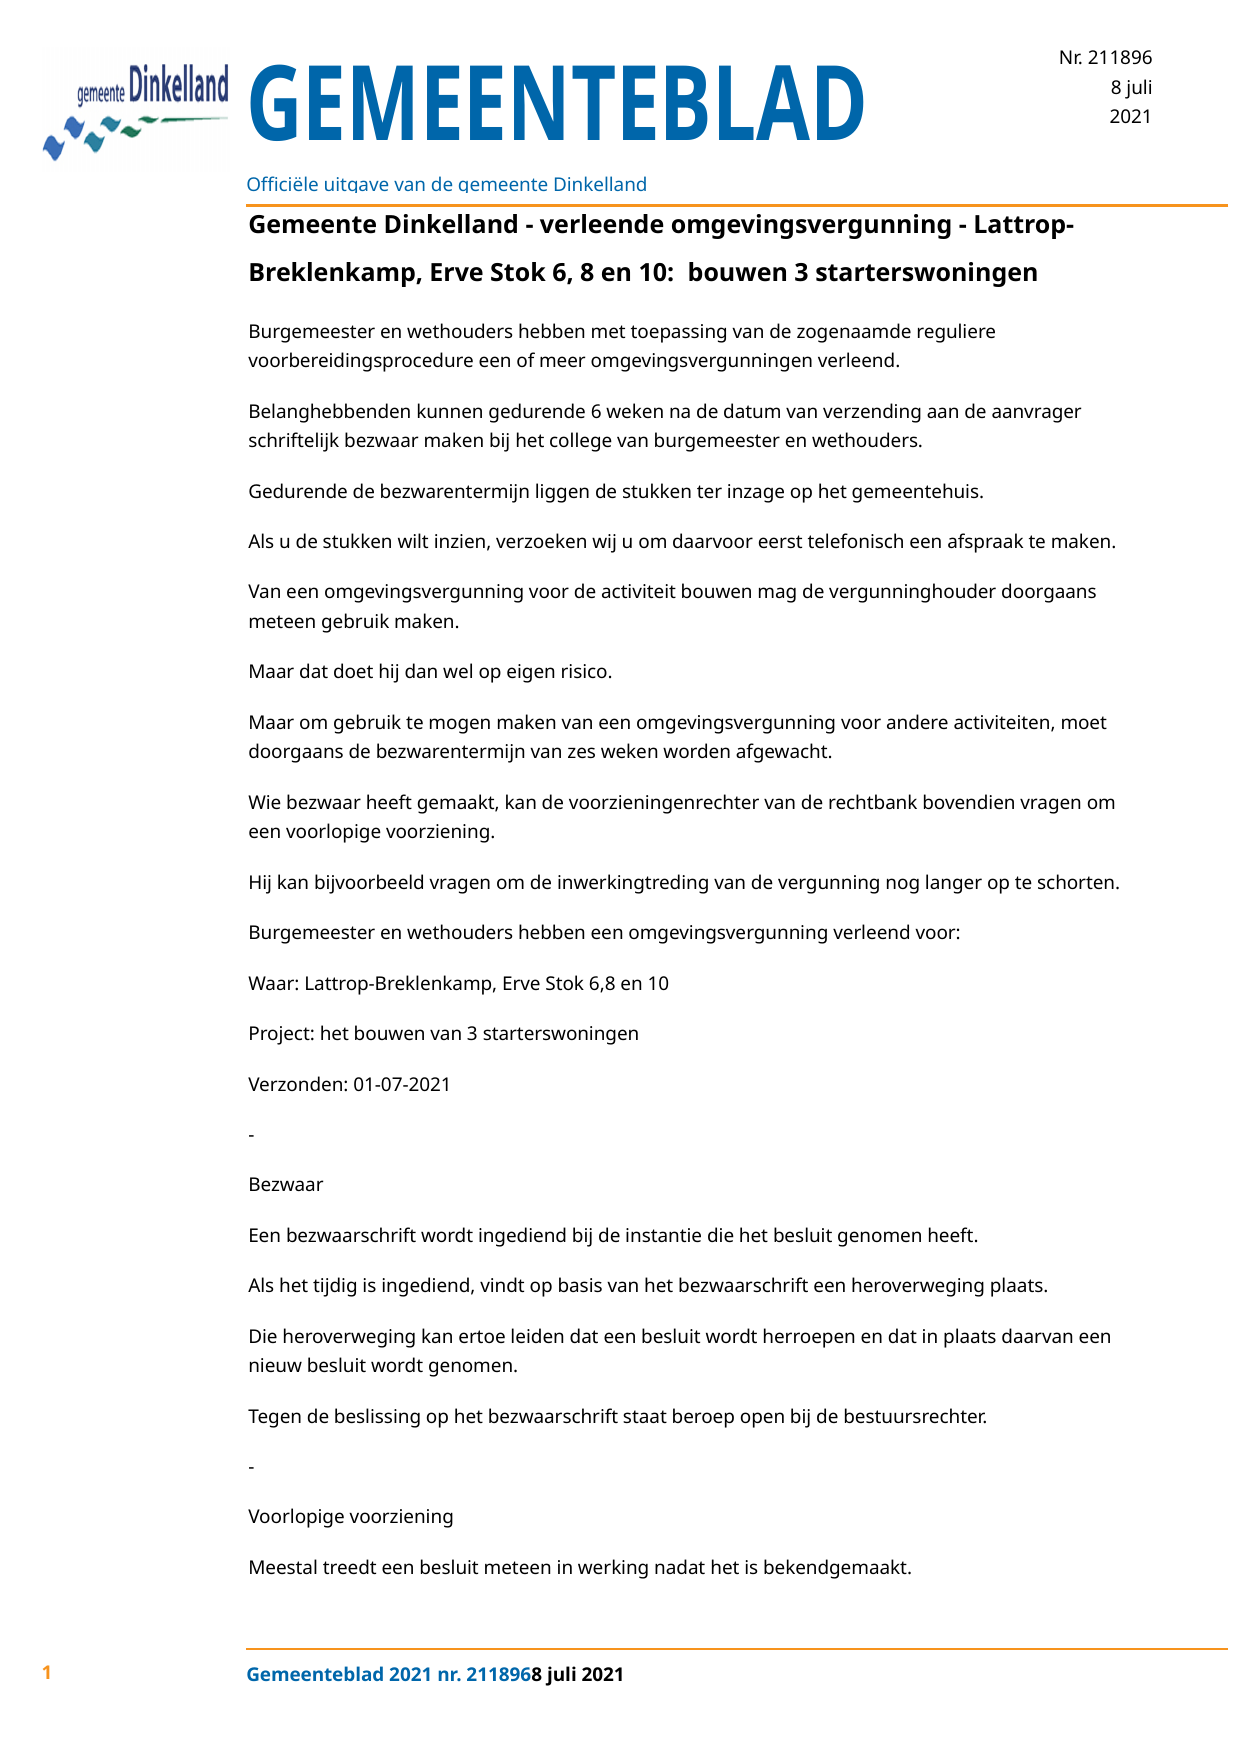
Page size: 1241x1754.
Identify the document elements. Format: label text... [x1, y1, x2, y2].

text Maar om gebruik te mogen maken van een omgevingsvergunning voor andere activiteiten, moet doorgaans de bezwarentermijn van zes weken worden afgewacht. [248, 709, 1152, 764]
text Belanghebbenden kunnen gedurende 6 weken na de datum van verzending aan de aanvrager schriftelijk bezwaar maken bij het college van burgemeester en wethouders. [248, 398, 1152, 453]
text Burgemeester en wethouders hebben met toepassing van de zogenaamde reguliere voorbereidingsprocedure een of meer omgevingsvergunningen verleend. [248, 318, 1152, 373]
text Van een omgevingsvergunning voor de activiteit bouwen mag de vergunninghouder doorgaans meteen gebruik maken. [248, 579, 1152, 634]
text Project: het bouwen van 3 starterswoningen [248, 1020, 1152, 1046]
text - [248, 1121, 1152, 1147]
text Die heroverweging kan ertoe leiden dat een besluit wordt herroepen en dat in plaats daarvan een nieuw besluit wordt genomen. [248, 1323, 1152, 1378]
text Wie bezwaar heeft gemaakt, kan de voorzieningenrechter van de rechtbank bovendien vragen om een voorlopige voorziening. [248, 789, 1152, 844]
text Voorlopige voorziening [248, 1504, 1152, 1529]
text Verzonden: 01-07-2021 [248, 1071, 1152, 1097]
text Een bezwaarschrift wordt ingediend bij de instantie die het besluit genomen heeft. [248, 1222, 1152, 1248]
text Maar dat doet hij dan wel op eigen risico. [248, 659, 1152, 684]
text Gedurende de bezwarentermijn liggen de stukken ter inzage op het gemeentehuis. [248, 478, 1152, 504]
text Tegen de beslissing op het bezwaarschrift staat beroep open bij de bestuursrechter. [248, 1403, 1152, 1429]
text - [248, 1453, 1152, 1479]
text Meestal treedt een besluit meteen in werking nadat het is bekendgemaakt. [248, 1554, 1152, 1580]
text Als het tijdig is ingediend, vindt op basis van het bezwaarschrift een heroverweging plaats. [248, 1272, 1152, 1298]
text Waar: Lattrop-Breklenkamp, Erve Stok 6,8 en 10 [248, 970, 1152, 996]
text Bezwaar [248, 1172, 1152, 1197]
text Gemeente Dinkelland - verleende omgevingsvergunning - Lattrop-Breklenkamp, Erve Stok 6, 8 en 10: bouwen 3 starterswoningen [248, 207, 1152, 288]
text Als u de stukken wilt inzien, verzoeken wij u om daarvoor eerst telefonisch een afspraak te maken. [248, 528, 1152, 554]
text Hij kan bijvoorbeeld vragen om de inwerkingtreding van de vergunning nog langer op te schorten. [248, 869, 1152, 895]
picture [41, 47, 231, 172]
text Burgemeester en wethouders hebben een omgevingsvergunning verleend voor: [248, 919, 1152, 945]
